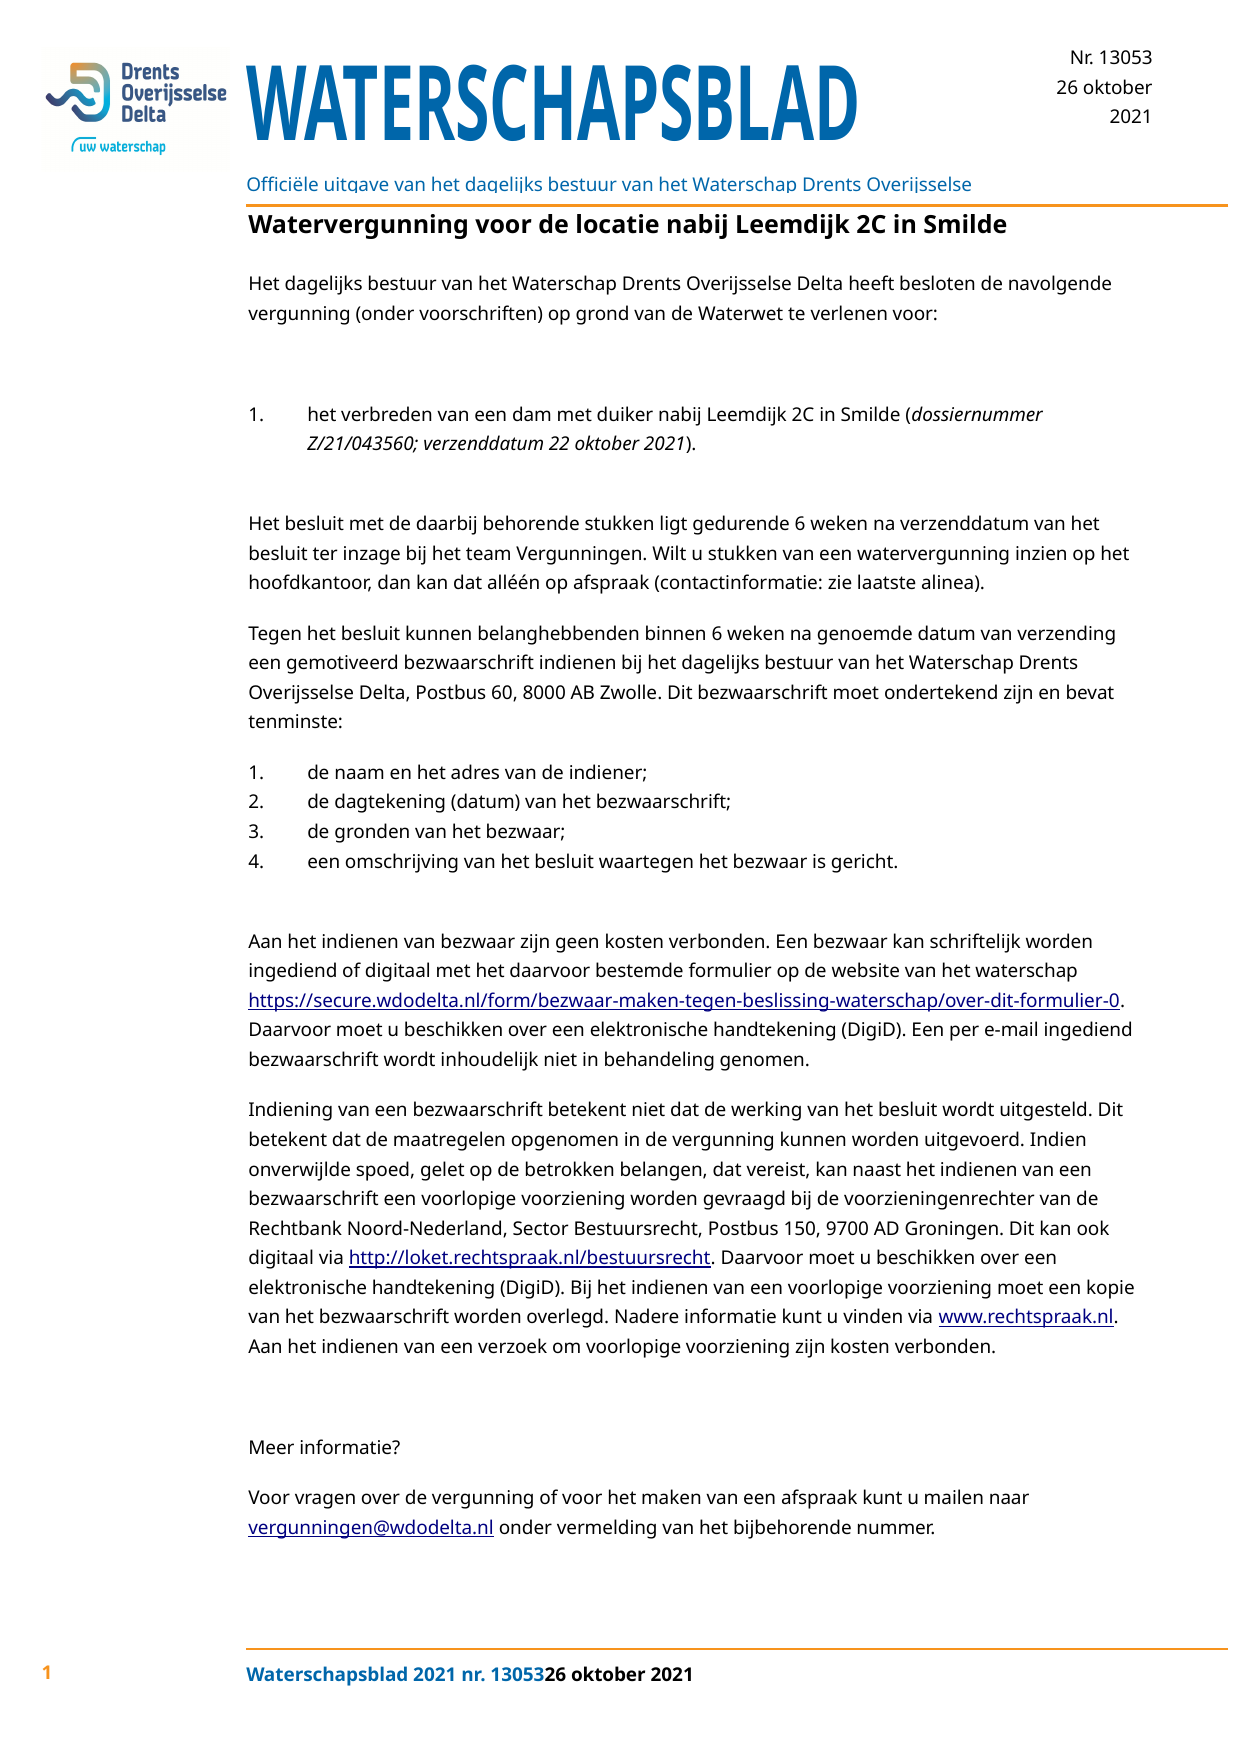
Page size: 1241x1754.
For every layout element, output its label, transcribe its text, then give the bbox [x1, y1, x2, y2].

picture [41, 47, 231, 172]
list het verbreden van een dam met duiker nabij Leemdijk 2C in Smilde (dossiernummer Z/21/043560; verzenddatum 22 oktober 2021). [248, 401, 1152, 456]
list de gronden van het bezwaar; [248, 818, 1152, 844]
text Voor vragen over de vergunning of voor het maken van een afspraak kunt u mailen naar vergunningen@wdodelta.nl onder vermelding van het bijbehorende nummer. [248, 1484, 1152, 1540]
list de dagtekening (datum) van het bezwaarschrift; [248, 789, 1152, 814]
text Tegen het besluit kunnen belanghebbenden binnen 6 weken na genoemde datum van verzending een gemotiveerd bezwaarschrift indienen bij het dagelijks bestuur van het Waterschap Drents Overijsselse Delta, Postbus 60, 8000 AB Zwolle. Dit bezwaarschrift moet ondertekend zijn en bevat tenminste: [248, 620, 1152, 734]
list de naam en het adres van de indiener; [248, 759, 1152, 785]
text Het dagelijks bestuur van het Waterschap Drents Overijsselse Delta heeft besloten de navolgende vergunning (onder voorschriften) op grond van de Waterwet te verlenen voor: [248, 270, 1152, 326]
text Indiening van een bezwaarschrift betekent niet dat de werking van het besluit wordt uitgesteld. Dit betekent dat de maatregelen opgenomen in de vergunning kunnen worden uitgevoerd. Indien onverwijlde spoed, gelet op de betrokken belangen, dat vereist, kan naast het indienen van een bezwaarschrift een voorlopige voorziening worden gevraagd bij de voorzieningenrechter van de Rechtbank Noord-Nederland, Sector Bestuursrecht, Postbus 150, 9700 AD Groningen. Dit kan ook digitaal via http://loket.rechtspraak.nl/bestuursrecht. Daarvoor moet u beschikken over een elektronische handtekening (DigiD). Bij het indienen van een voorlopige voorziening moet een kopie van het bezwaarschrift worden overlegd. Nadere informatie kunt u vinden via www.rechtspraak.nl. Aan het indienen van een verzoek om voorlopige voorziening zijn kosten verbonden. [248, 1097, 1152, 1359]
text Het besluit met de daarbij behorende stukken ligt gedurende 6 weken na verzenddatum van het besluit ter inzage bij het team Vergunningen. Wilt u stukken van een watervergunning inzien op het hoofdkantoor, dan kan dat alléén op afspraak (contactinformatie: zie laatste alinea). [248, 510, 1152, 595]
text Watervergunning voor de locatie nabij Leemdijk 2C in Smilde [248, 207, 1152, 241]
list een omschrijving van het besluit waartegen het bezwaar is gericht. [248, 848, 1152, 873]
text Meer informatie? [248, 1434, 1152, 1460]
text Aan het indienen van bezwaar zijn geen kosten verbonden. Een bezwaar kan schriftelijk worden ingediend of digitaal met het daarvoor bestemde formulier op de website van het waterschap https://secure.wdodelta.nl/form/bezwaar-maken-tegen-beslissing-waterschap/over-dit-formulier-0. Daarvoor moet u beschikken over een elektronische handtekening (DigiD). Een per e-mail ingediend bezwaarschrift wordt inhoudelijk niet in behandeling genomen. [248, 928, 1152, 1072]
